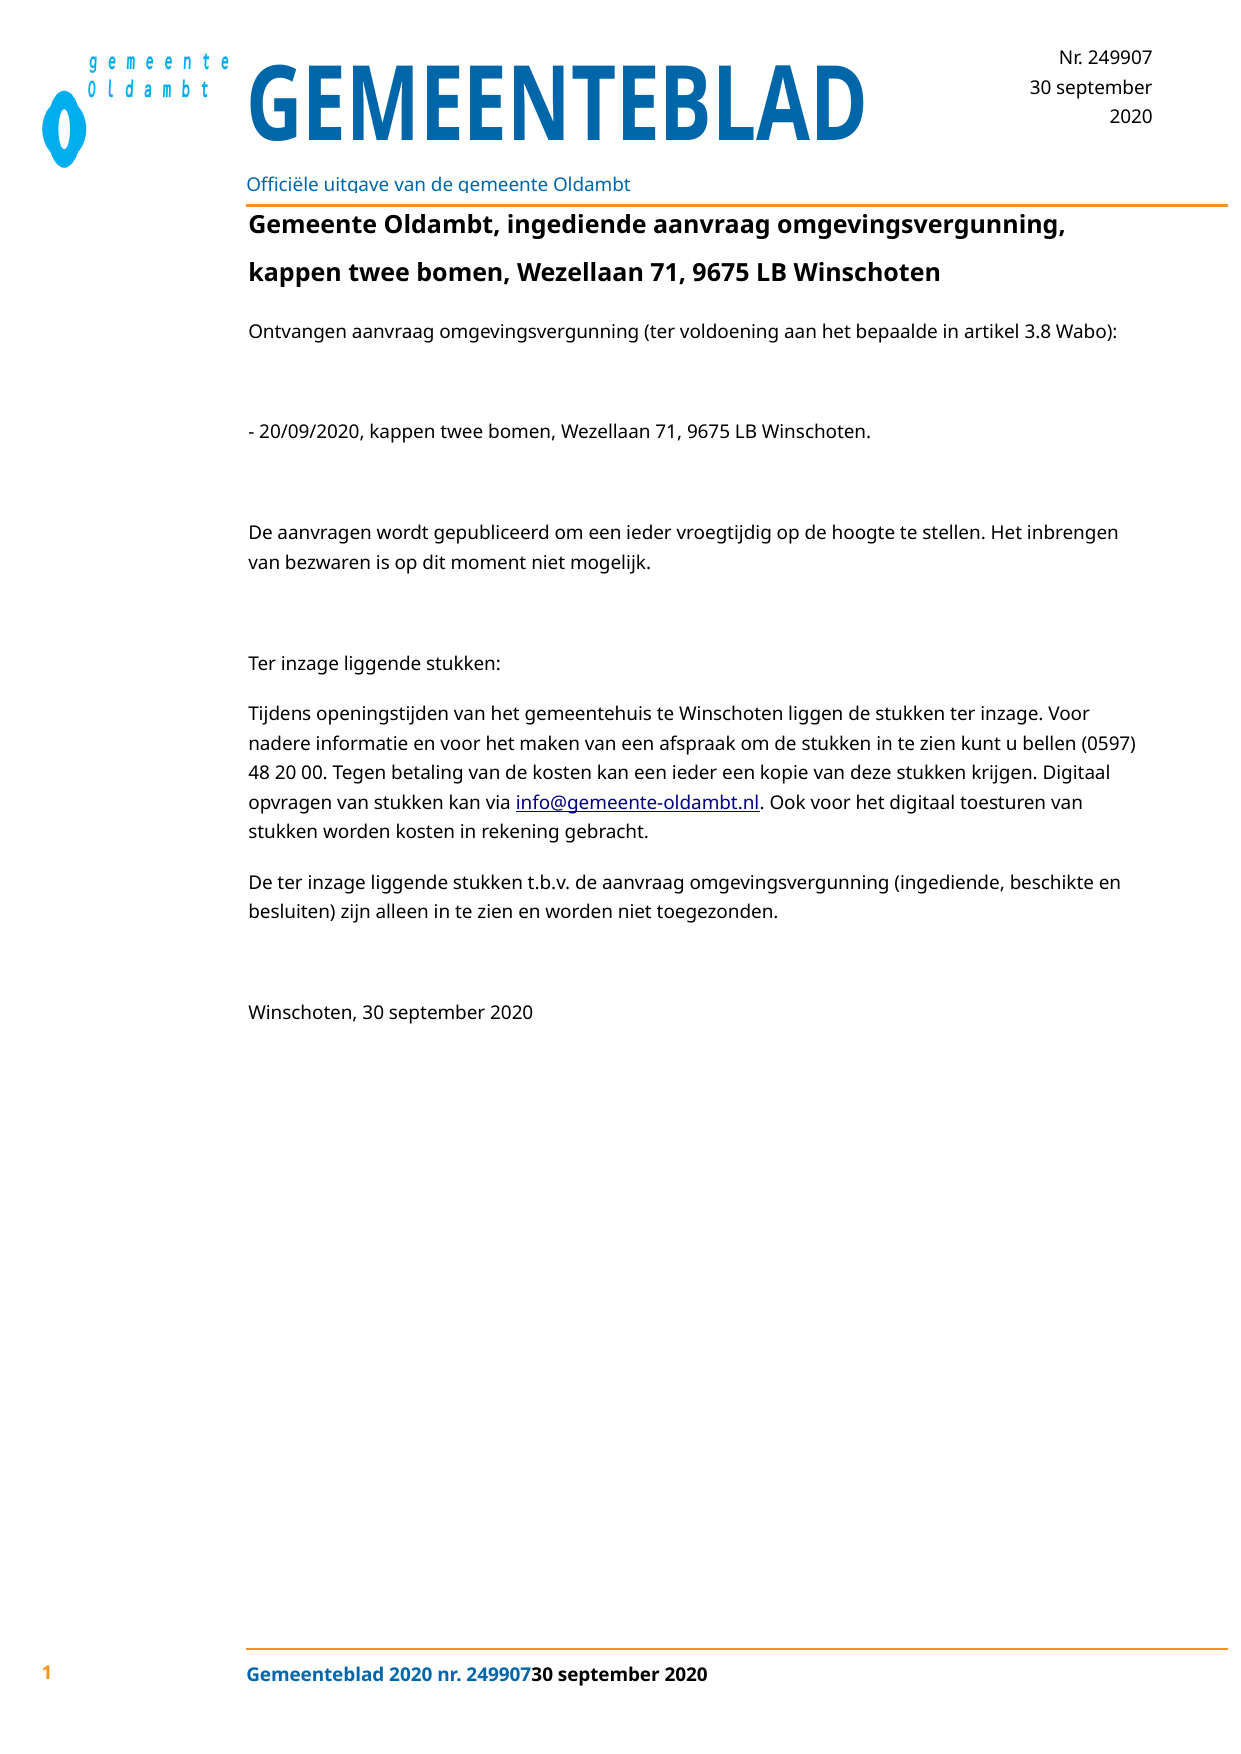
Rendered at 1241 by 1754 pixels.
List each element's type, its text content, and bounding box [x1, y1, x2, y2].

picture [41, 47, 231, 172]
text Ontvangen aanvraag omgevingsvergunning (ter voldoening aan het bepaalde in artikel 3.8 Wabo): [248, 318, 1152, 344]
text Winschoten, 30 september 2020 [248, 999, 1152, 1025]
text - 20/09/2020, kappen twee bomen, Wezellaan 71, 9675 LB Winschoten. [248, 419, 1152, 444]
text Ter inzage liggende stukken: [248, 650, 1152, 676]
text Tijdens openingstijden van het gemeentehuis te Winschoten liggen de stukken ter inzage. Voor nadere informatie en voor het maken van een afspraak om de stukken in te zien kunt u bellen (0597) 48 20 00. Tegen betaling van de kosten kan een ieder een kopie van deze stukken krijgen. Digitaal opvragen van stukken kan via info@gemeente-oldambt.nl. Ook voor het digitaal toesturen van stukken worden kosten in rekening gebracht. [248, 700, 1152, 844]
text De aanvragen wordt gepubliceerd om een ieder vroegtijdig op de hoogte te stellen. Het inbrengen van bezwaren is op dit moment niet mogelijk. [248, 519, 1152, 575]
text De ter inzage liggende stukken t.b.v. de aanvraag omgevingsvergunning (ingediende, beschikte en besluiten) zijn alleen in te zien en worden niet toegezonden. [248, 869, 1152, 924]
text Gemeente Oldambt, ingediende aanvraag omgevingsvergunning, kappen twee bomen, Wezellaan 71, 9675 LB Winschoten [248, 207, 1152, 288]
